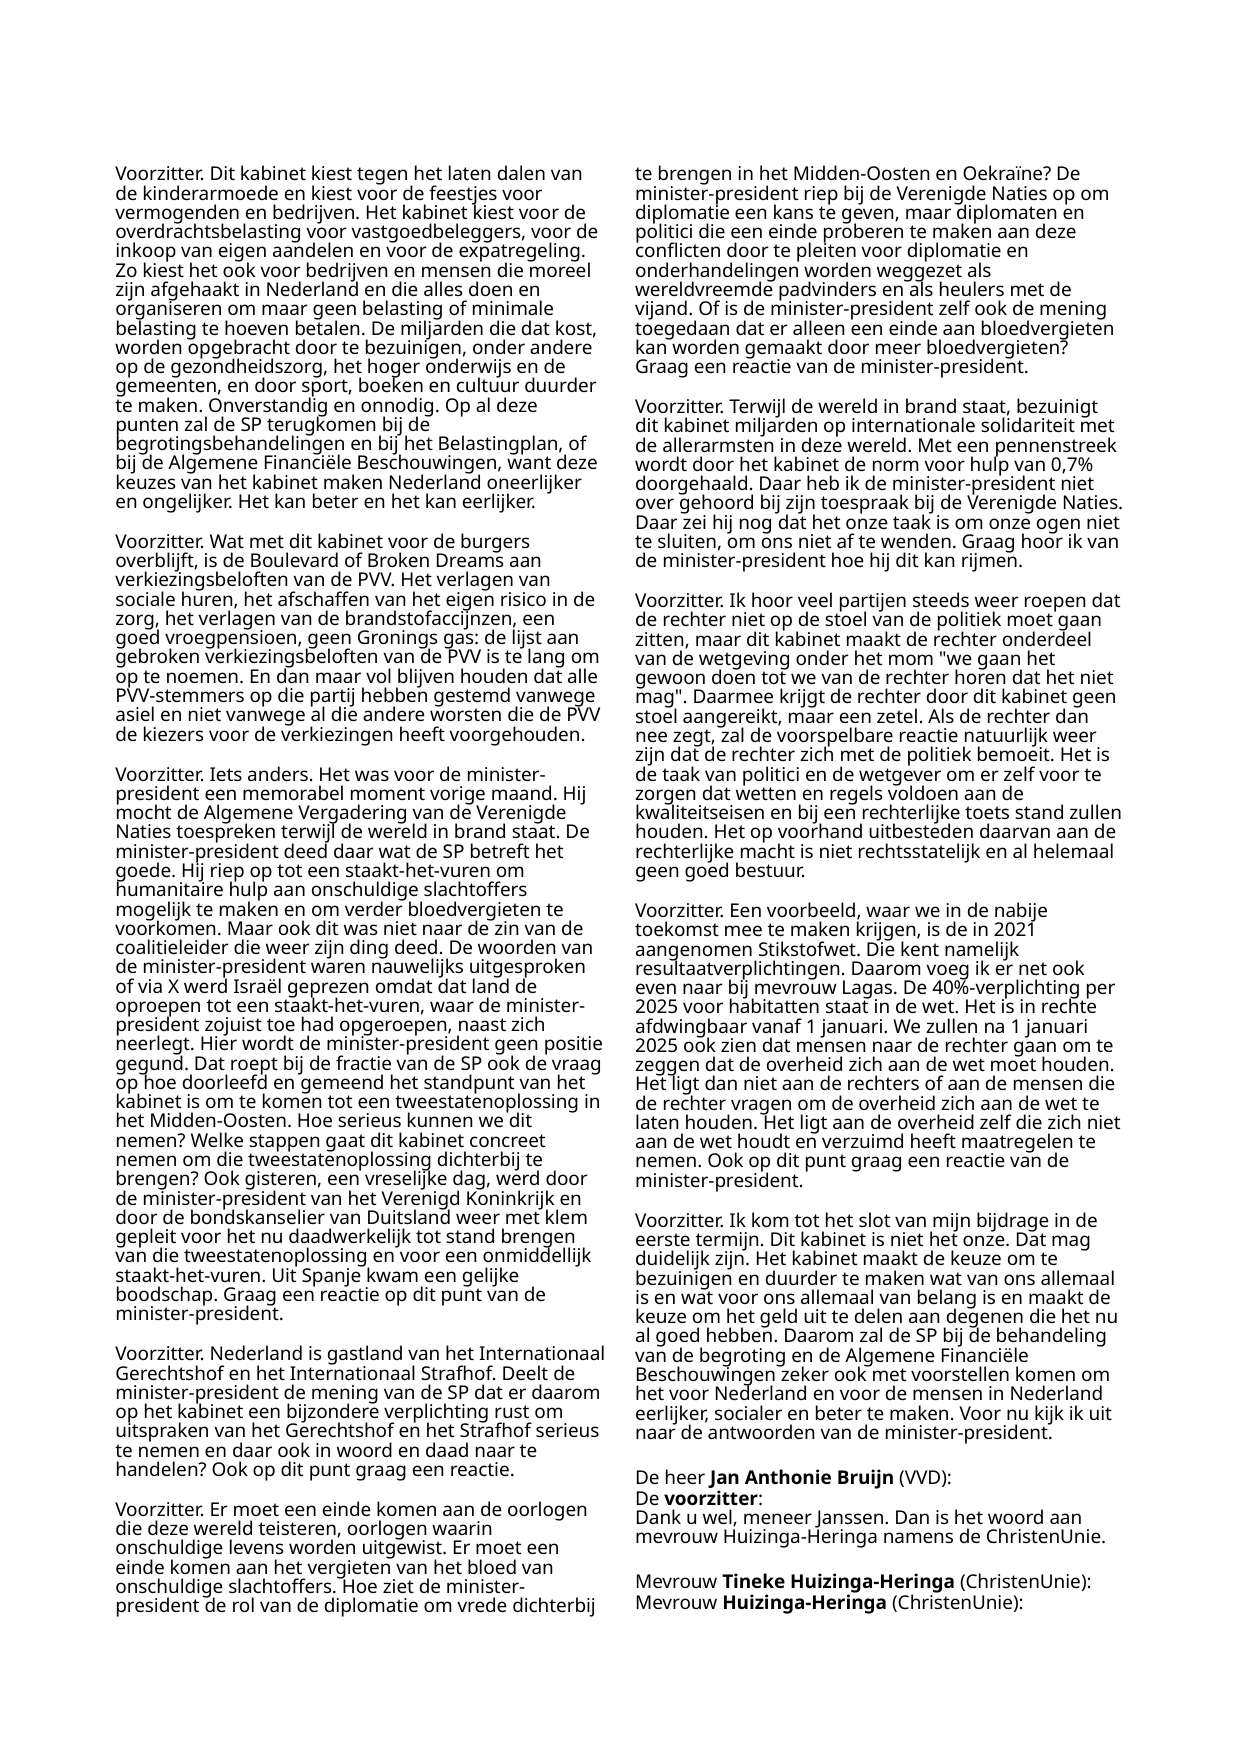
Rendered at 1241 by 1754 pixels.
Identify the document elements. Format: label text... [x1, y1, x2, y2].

text Voorzitter. Ik hoor veel partijen steeds weer roepen dat de rechter niet op de stoel van de politiek moet gaan zitten, maar dit kabinet maakt de rechter onderdeel van de wetgeving onder het mom "we gaan het gewoon doen tot we van de rechter horen dat het niet mag". Daarmee krijgt de rechter door dit kabinet geen stoel aangereikt, maar een zetel. Als de rechter dan nee zegt, zal de voorspelbare reactie natuurlijk weer zijn dat de rechter zich met de politiek bemoeit. Het is de taak van politici en de wetgever om er zelf voor te zorgen dat wetten en regels voldoen aan de kwaliteitseisen en bij een rechterlijke toets stand zullen houden. Het op voorhand uitbesteden daarvan aan de rechterlijke macht is niet rechtsstatelijk en al helemaal geen goed bestuur. [635, 592, 1125, 881]
text Mevrouw Huizinga-Heringa (ChristenUnie): [635, 1594, 1125, 1613]
text De heer Jan Anthonie Bruijn (VVD): [635, 1464, 1125, 1489]
text Voorzitter. Ik kom tot het slot van mijn bijdrage in de eerste termijn. Dit kabinet is niet het onze. Dat mag duidelijk zijn. Het kabinet maakt de keuze om te bezuinigen en duurder te maken wat van ons allemaal is en wat voor ons allemaal van belang is en maakt de keuze om het geld uit te delen aan degenen die het nu al goed hebben. Daarom zal de SP bij de behandeling van de begroting en de Algemene Financiële Beschouwingen zeker ook met voorstellen komen om het voor Nederland en voor de mensen in Nederland eerlijker, socialer en beter te maken. Voor nu kijk ik uit naar de antwoorden van de minister-president. [635, 1212, 1125, 1443]
text De voorzitter: [635, 1489, 1125, 1509]
text Voorzitter. Iets anders. Het was voor de minister-president een memorabel moment vorige maand. Hij mocht de Algemene Vergadering van de Verenigde Naties toespreken terwijl de wereld in brand staat. De minister-president deed daar wat de SP betreft het goede. Hij riep op tot een staakt-het-vuren om humanitaire hulp aan onschuldige slachtoffers mogelijk te maken en om verder bloedvergieten te voorkomen. Maar ook dit was niet naar de zin van de coalitieleider die weer zijn ding deed. De woorden van de minister-president waren nauwelijks uitgesproken of via X werd Israël geprezen omdat dat land de oproepen tot een staakt-het-vuren, waar de minister-president zojuist toe had opgeroepen, naast zich neerlegt. Hier wordt de minister-president geen positie gegund. Dat roept bij de fractie van de SP ook de vraag op hoe doorleefd en gemeend het standpunt van het kabinet is om te komen tot een tweestatenoplossing in het Midden-Oosten. Hoe serieus kunnen we dit nemen? Welke stappen gaat dit kabinet concreet nemen om die tweestatenoplossing dichterbij te brengen? Ook gisteren, een vreselijke dag, werd door de minister-president van het Verenigd Koninkrijk en door de bondskanselier van Duitsland weer met klem gepleit voor het nu daadwerkelijk tot stand brengen van die tweestatenoplossing en voor een onmiddellijk staakt-het-vuren. Uit Spanje kwam een gelijke boodschap. Graag een reactie op dit punt van de minister-president. [115, 766, 605, 1324]
text Mevrouw Tineke Huizinga-Heringa (ChristenUnie): [635, 1568, 1125, 1594]
text Voorzitter. Dit kabinet kiest tegen het laten dalen van de kinderarmoede en kiest voor de feestjes voor vermogenden en bedrijven. Het kabinet kiest voor de overdrachtsbelasting voor vastgoedbeleggers, voor de inkoop van eigen aandelen en voor de expatregeling. Zo kiest het ook voor bedrijven en mensen die moreel zijn afgehaakt in Nederland en die alles doen en organiseren om maar geen belasting of minimale belasting te hoeven betalen. De miljarden die dat kost, worden opgebracht door te bezuinigen, onder andere op de gezondheidszorg, het hoger onderwijs en de gemeenten, en door sport, boeken en cultuur duurder te maken. Onverstandig en onnodig. Op al deze punten zal de SP terugkomen bij de begrotingsbehandelingen en bij het Belastingplan, of bij de Algemene Financiële Beschouwingen, want deze keuzes van het kabinet maken Nederland oneerlijker en ongelijker. Het kan beter en het kan eerlijker. [115, 165, 605, 512]
text Dank u wel, meneer Janssen. Dan is het woord aan mevrouw Huizinga-Heringa namens de ChristenUnie. [635, 1509, 1125, 1547]
text Voorzitter. Nederland is gastland van het Internationaal Gerechtshof en het Internationaal Strafhof. Deelt de minister-president de mening van de SP dat er daarom op het kabinet een bijzondere verplichting rust om uitspraken van het Gerechtshof en het Strafhof serieus te nemen en daar ook in woord en daad naar te handelen? Ook op dit punt graag een reactie. [115, 1345, 605, 1480]
text Voorzitter. Er moet een einde komen aan de oorlogen die deze wereld teisteren, oorlogen waarin onschuldige levens worden uitgewist. Er moet een einde komen aan het vergieten van het bloed van onschuldige slachtoffers. Hoe ziet de minister-president de rol van de diplomatie om vrede dichterbij [115, 1501, 605, 1616]
text Voorzitter. Terwijl de wereld in brand staat, bezuinigt dit kabinet miljarden op internationale solidariteit met de allerarmsten in deze wereld. Met een pennenstreek wordt door het kabinet de norm voor hulp van 0,7% doorgehaald. Daar heb ik de minister-president niet over gehoord bij zijn toespraak bij de Verenigde Naties. Daar zei hij nog dat het onze taak is om onze ogen niet te sluiten, om ons niet af te wenden. Graag hoor ik van de minister-president hoe hij dit kan rijmen. [635, 398, 1125, 571]
text te brengen in het Midden-Oosten en Oekraïne? De minister-president riep bij de Verenigde Naties op om diplomatie een kans te geven, maar diplomaten en politici die een einde proberen te maken aan deze conflicten door te pleiten voor diplomatie en onderhandelingen worden weggezet als wereldvreemde padvinders en als heulers met de vijand. Of is de minister-president zelf ook de mening toegedaan dat er alleen een einde aan bloedvergieten kan worden gemaakt door meer bloedvergieten? Graag een reactie van de minister-president. [635, 165, 1125, 377]
text Voorzitter. Een voorbeeld, waar we in de nabije toekomst mee te maken krijgen, is de in 2021 aangenomen Stikstofwet. Die kent namelijk resultaatverplichtingen. Daarom voeg ik er net ook even naar bij mevrouw Lagas. De 40%-verplichting per 2025 voor habitatten staat in de wet. Het is in rechte afdwingbaar vanaf 1 januari. We zullen na 1 januari 2025 ook zien dat mensen naar de rechter gaan om te zeggen dat de overheid zich aan de wet moet houden. Het ligt dan niet aan de rechters of aan de mensen die de rechter vragen om de overheid zich aan de wet te laten houden. Het ligt aan de overheid zelf die zich niet aan de wet houdt en verzuimd heeft maatregelen te nemen. Ook op dit punt graag een reactie van de minister-president. [635, 902, 1125, 1191]
text Voorzitter. Wat met dit kabinet voor de burgers overblijft, is de Boulevard of Broken Dreams aan verkiezingsbeloften van de PVV. Het verlagen van sociale huren, het afschaffen van het eigen risico in de zorg, het verlagen van de brandstofaccijnzen, een goed vroegpensioen, geen Gronings gas: de lijst aan gebroken verkiezingsbeloften van de PVV is te lang om op te noemen. En dan maar vol blijven houden dat alle PVV-stemmers op die partij hebben gestemd vanwege asiel en niet vanwege al die andere worsten die de PVV de kiezers voor de verkiezingen heeft voorgehouden. [115, 533, 605, 745]
